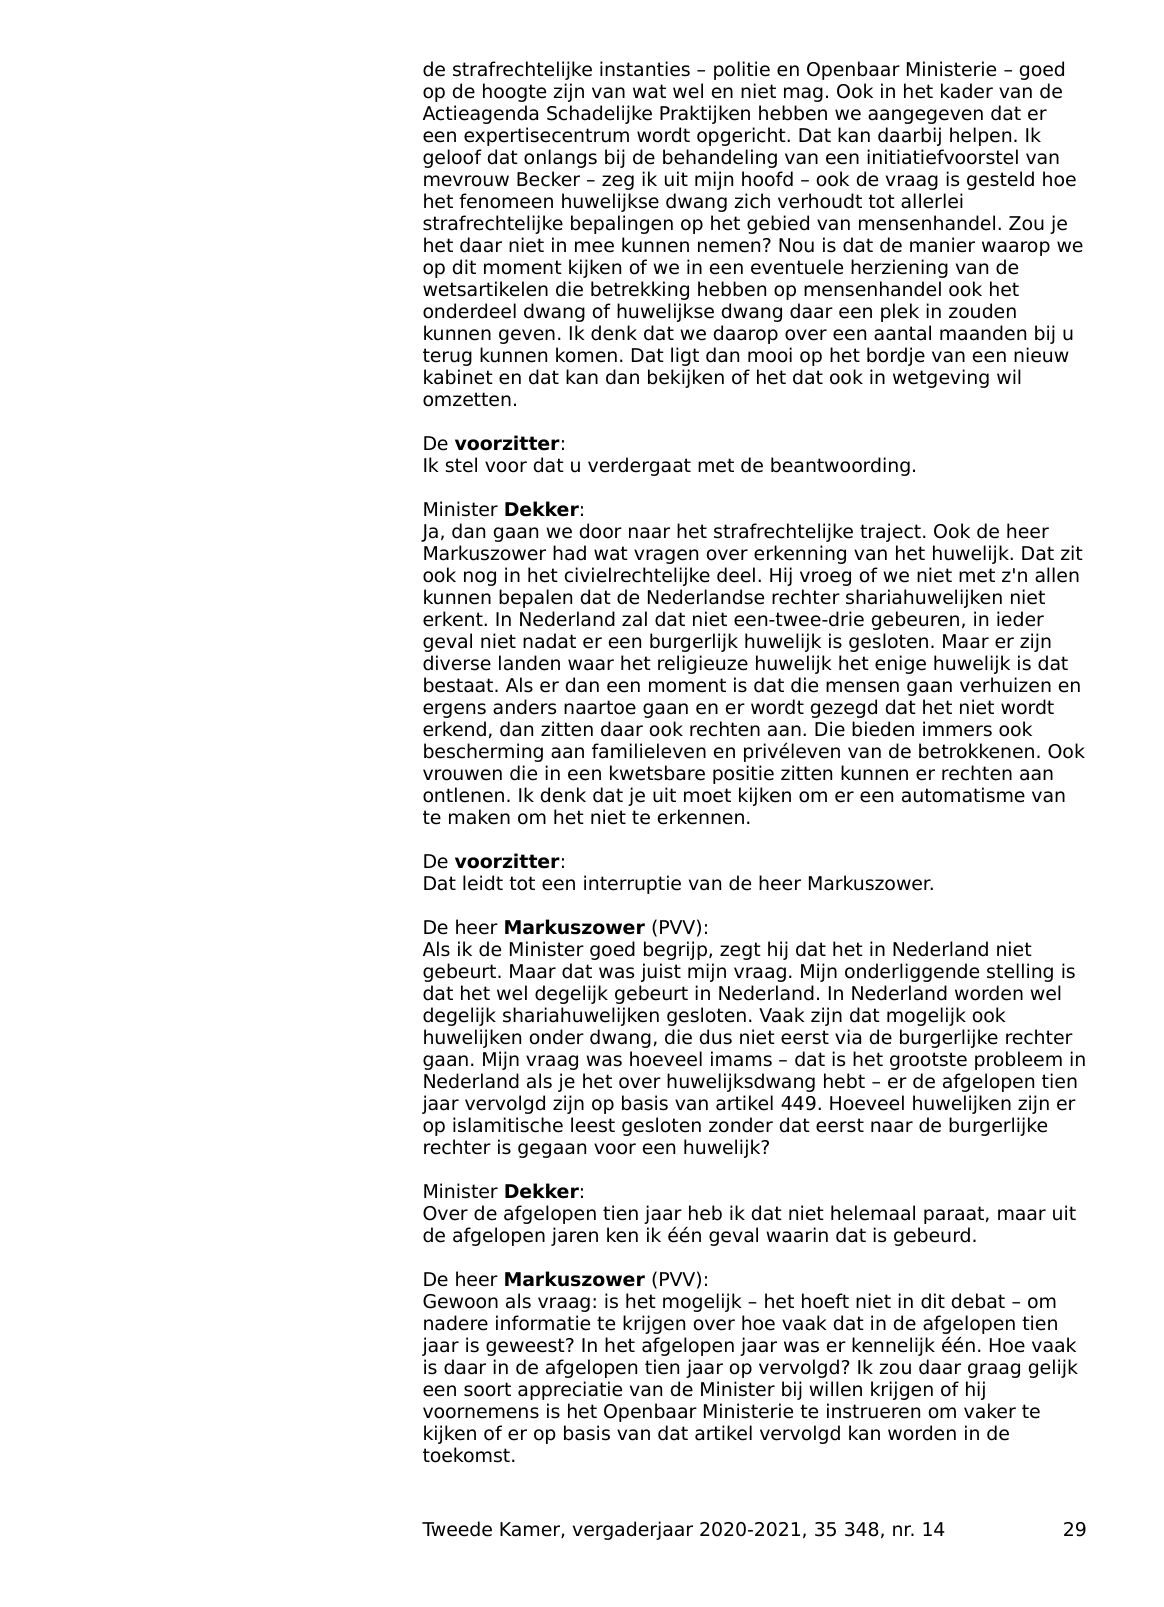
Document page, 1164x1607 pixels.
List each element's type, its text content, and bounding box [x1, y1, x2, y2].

text Minister Dekker: [422, 1181, 1087, 1203]
text Gewoon als vraag: is het mogelijk – het hoeft niet in dit debat – om nadere informatie te krijgen over hoe vaak dat in de afgelopen tien jaar is geweest? In het afgelopen jaar was er kennelijk één. Hoe vaak is daar in de afgelopen tien jaar op vervolgd? Ik zou daar graag gelijk een soort appreciatie van de Minister bij willen krijgen of hij voornemens is het Openbaar Ministerie te instrueren om vaker te kijken of er op basis van dat artikel vervolgd kan worden in de toekomst. [422, 1291, 1087, 1467]
text De voorzitter: [422, 433, 1087, 455]
text Als ik de Minister goed begrijp, zegt hij dat het in Nederland niet gebeurt. Maar dat was juist mijn vraag. Mijn onderliggende stelling is dat het wel degelijk gebeurt in Nederland. In Nederland worden wel degelijk shariahuwelijken gesloten. Vaak zijn dat mogelijk ook huwelijken onder dwang, die dus niet eerst via de burgerlijke rechter gaan. Mijn vraag was hoeveel imams – dat is het grootste probleem in Nederland als je het over huwelijksdwang hebt – er de afgelopen tien jaar vervolgd zijn op basis van artikel 449. Hoeveel huwelijken zijn er op islamitische leest gesloten zonder dat eerst naar de burgerlijke rechter is gegaan voor een huwelijk? [422, 939, 1087, 1159]
text Minister Dekker: [422, 499, 1087, 521]
text Ja, dan gaan we door naar het strafrechtelijke traject. Ook de heer Markuszower had wat vragen over erkenning van het huwelijk. Dat zit ook nog in het civielrechtelijke deel. Hij vroeg of we niet met z'n allen kunnen bepalen dat de Nederlandse rechter shariahuwelijken niet erkent. In Nederland zal dat niet een-twee-drie gebeuren, in ieder geval niet nadat er een burgerlijk huwelijk is gesloten. Maar er zijn diverse landen waar het religieuze huwelijk het enige huwelijk is dat bestaat. Als er dan een moment is dat die mensen gaan verhuizen en ergens anders naartoe gaan en er wordt gezegd dat het niet wordt erkend, dan zitten daar ook rechten aan. Die bieden immers ook bescherming aan familieleven en privéleven van de betrokkenen. Ook vrouwen die in een kwetsbare positie zitten kunnen er rechten aan ontlenen. Ik denk dat je uit moet kijken om er een automatisme van te maken om het niet te erkennen. [422, 521, 1087, 829]
text De heer Markuszower (PVV): [422, 917, 1087, 939]
text De voorzitter: [422, 851, 1087, 873]
text Ik stel voor dat u verdergaat met de beantwoording. [422, 455, 1087, 477]
text Over de afgelopen tien jaar heb ik dat niet helemaal paraat, maar uit de afgelopen jaren ken ik één geval waarin dat is gebeurd. [422, 1203, 1087, 1247]
text de strafrechtelijke instanties – politie en Openbaar Ministerie – goed op de hoogte zijn van wat wel en niet mag. Ook in het kader van de Actieagenda Schadelijke Praktijken hebben we aangegeven dat er een expertisecentrum wordt opgericht. Dat kan daarbij helpen. Ik geloof dat onlangs bij de behandeling van een initiatiefvoorstel van mevrouw Becker – zeg ik uit mijn hoofd – ook de vraag is gesteld hoe het fenomeen huwelijkse dwang zich verhoudt tot allerlei strafrechtelijke bepalingen op het gebied van mensenhandel. Zou je het daar niet in mee kunnen nemen? Nou is dat de manier waarop we op dit moment kijken of we in een eventuele herziening van de wetsartikelen die betrekking hebben op mensenhandel ook het onderdeel dwang of huwelijkse dwang daar een plek in zouden kunnen geven. Ik denk dat we daarop over een aantal maanden bij u terug kunnen komen. Dat ligt dan mooi op het bordje van een nieuw kabinet en dat kan dan bekijken of het dat ook in wetgeving wil omzetten. [422, 59, 1087, 411]
text De heer Markuszower (PVV): [422, 1269, 1087, 1291]
text Dat leidt tot een interruptie van de heer Markuszower. [422, 873, 1087, 895]
